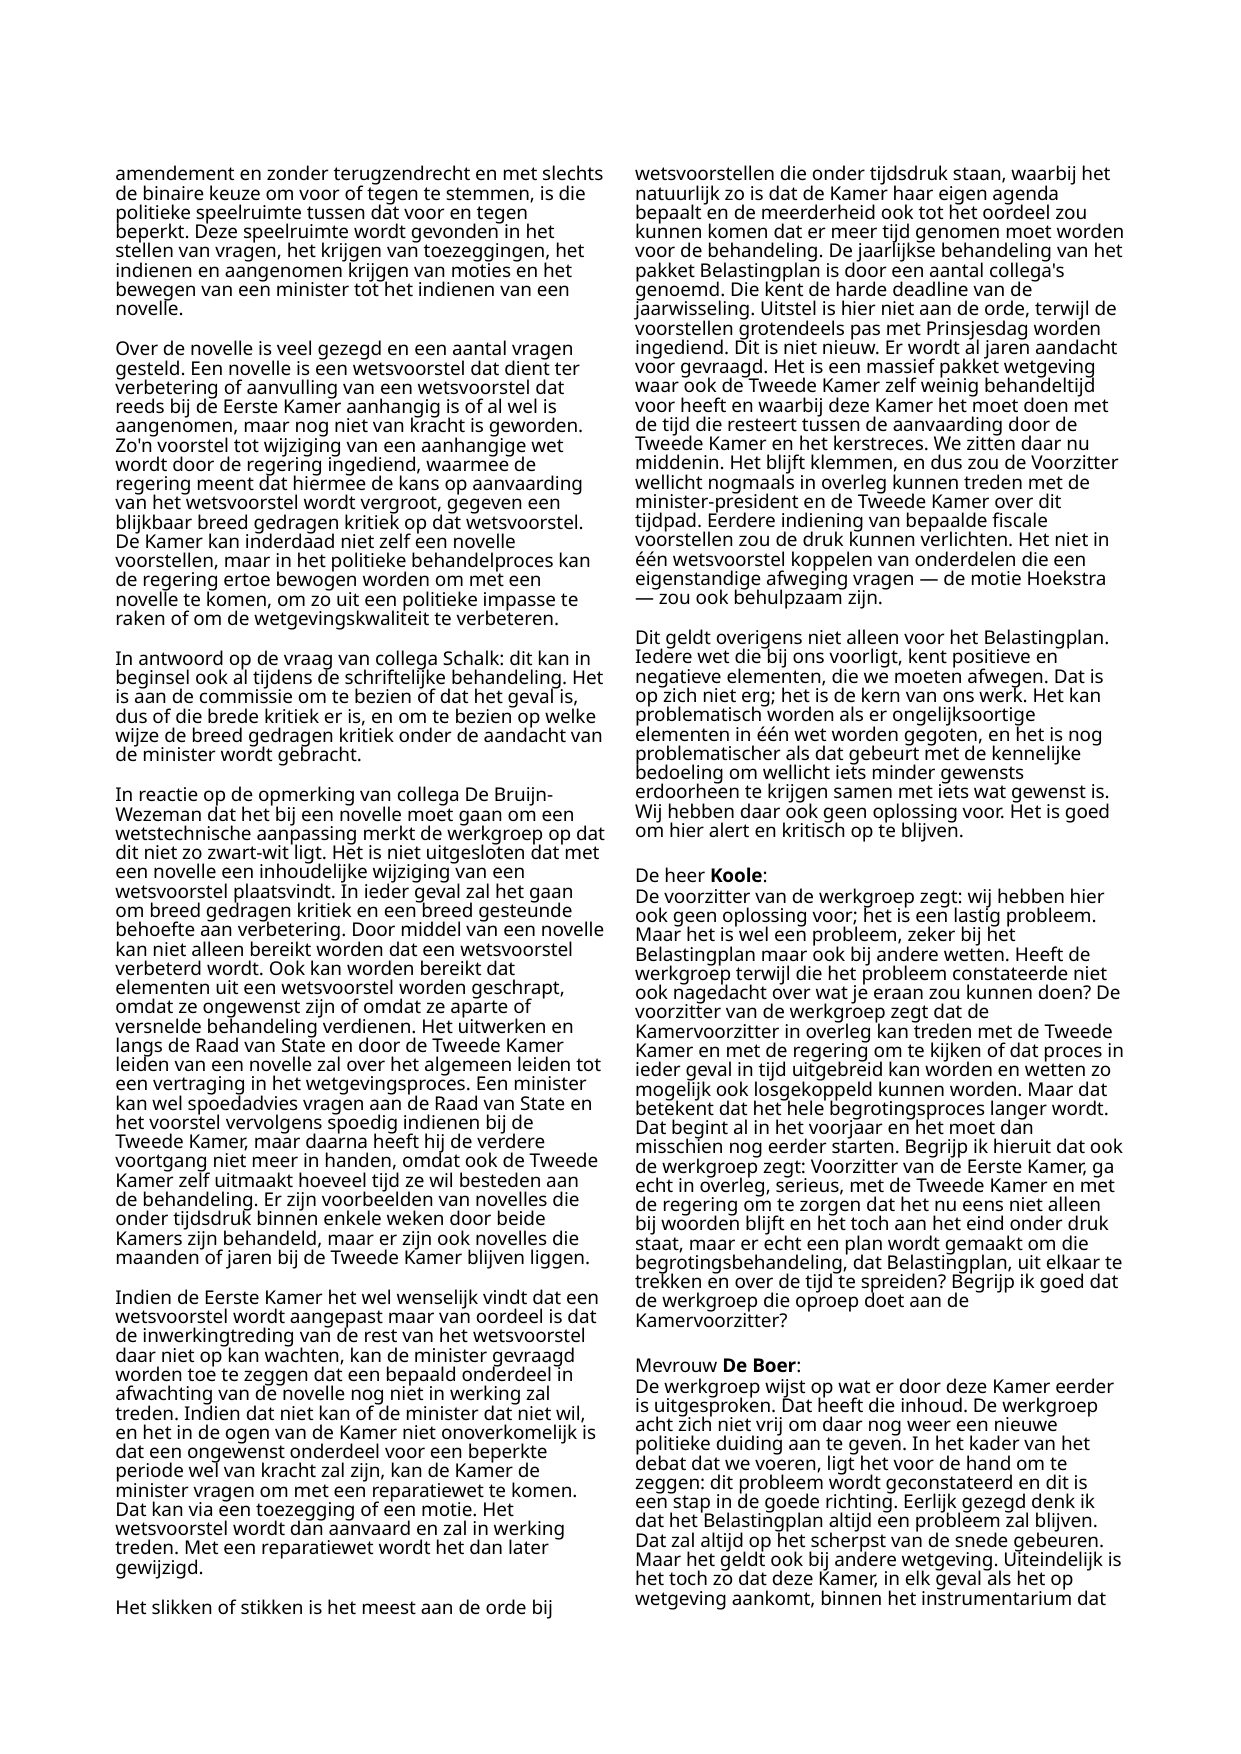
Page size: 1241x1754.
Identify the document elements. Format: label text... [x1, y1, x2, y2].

text Mevrouw De Boer: [635, 1352, 1125, 1378]
text In reactie op de opmerking van collega De Bruijn-Wezeman dat het bij een novelle moet gaan om een wetstechnische aanpassing merkt de werkgroep op dat dit niet zo zwart-wit ligt. Het is niet uitgesloten dat met een novelle een inhoudelijke wijziging van een wetsvoorstel plaatsvindt. In ieder geval zal het gaan om breed gedragen kritiek en een breed gesteunde behoefte aan verbetering. Door middel van een novelle kan niet alleen bereikt worden dat een wetsvoorstel verbeterd wordt. Ook kan worden bereikt dat elementen uit een wetsvoorstel worden geschrapt, omdat ze ongewenst zijn of omdat ze aparte of versnelde behandeling verdienen. Het uitwerken en langs de Raad van State en door de Tweede Kamer leiden van een novelle zal over het algemeen leiden tot een vertraging in het wetgevingsproces. Een minister kan wel spoedadvies vragen aan de Raad van State en het voorstel vervolgens spoedig indienen bij de Tweede Kamer, maar daarna heeft hij de verdere voortgang niet meer in handen, omdat ook de Tweede Kamer zelf uitmaakt hoeveel tijd ze wil besteden aan de behandeling. Er zijn voorbeelden van novelles die onder tijdsdruk binnen enkele weken door beide Kamers zijn behandeld, maar er zijn ook novelles die maanden of jaren bij de Tweede Kamer blijven liggen. [115, 786, 605, 1268]
text De werkgroep wijst op wat er door deze Kamer eerder is uitgesproken. Dat heeft die inhoud. De werkgroep acht zich niet vrij om daar nog weer een nieuwe politieke duiding aan te geven. In het kader van het debat dat we voeren, ligt het voor de hand om te zeggen: dit probleem wordt geconstateerd en dit is een stap in de goede richting. Eerlijk gezegd denk ik dat het Belastingplan altijd een probleem zal blijven. Dat zal altijd op het scherpst van de snede gebeuren. Maar het geldt ook bij andere wetgeving. Uiteindelijk is het toch zo dat deze Kamer, in elk geval als het op wetgeving aankomt, binnen het instrumentarium dat [635, 1378, 1125, 1609]
text Over de novelle is veel gezegd en een aantal vragen gesteld. Een novelle is een wetsvoorstel dat dient ter verbetering of aanvulling van een wetsvoorstel dat reeds bij de Eerste Kamer aanhangig is of al wel is aangenomen, maar nog niet van kracht is geworden. Zo'n voorstel tot wijziging van een aanhangige wet wordt door de regering ingediend, waarmee de regering meent dat hiermee de kans op aanvaarding van het wetsvoorstel wordt vergroot, gegeven een blijkbaar breed gedragen kritiek op dat wetsvoorstel. De Kamer kan inderdaad niet zelf een novelle voorstellen, maar in het politieke behandelproces kan de regering ertoe bewogen worden om met een novelle te komen, om zo uit een politieke impasse te raken of om de wetgevingskwaliteit te verbeteren. [115, 340, 605, 629]
text In antwoord op de vraag van collega Schalk: dit kan in beginsel ook al tijdens de schriftelijke behandeling. Het is aan de commissie om te bezien of dat het geval is, dus of die brede kritiek er is, en om te bezien op welke wijze de breed gedragen kritiek onder de aandacht van de minister wordt gebracht. [115, 650, 605, 766]
text De voorzitter van de werkgroep zegt: wij hebben hier ook geen oplossing voor; het is een lastig probleem. Maar het is wel een probleem, zeker bij het Belastingplan maar ook bij andere wetten. Heeft de werkgroep terwijl die het probleem constateerde niet ook nagedacht over wat je eraan zou kunnen doen? De voorzitter van de werkgroep zegt dat de Kamervoorzitter in overleg kan treden met de Tweede Kamer en met de regering om te kijken of dat proces in ieder geval in tijd uitgebreid kan worden en wetten zo mogelijk ook losgekoppeld kunnen worden. Maar dat betekent dat het hele begrotingsproces langer wordt. Dat begint al in het voorjaar en het moet dan misschien nog eerder starten. Begrijp ik hieruit dat ook de werkgroep zegt: Voorzitter van de Eerste Kamer, ga echt in overleg, serieus, met de Tweede Kamer en met de regering om te zorgen dat het nu eens niet alleen bij woorden blijft en het toch aan het eind onder druk staat, maar er echt een plan wordt gemaakt om die begrotingsbehandeling, dat Belastingplan, uit elkaar te trekken en over de tijd te spreiden? Begrijp ik goed dat de werkgroep die oproep doet aan de Kamervoorzitter? [635, 888, 1125, 1331]
text amendement en zonder terugzendrecht en met slechts de binaire keuze om voor of tegen te stemmen, is die politieke speelruimte tussen dat voor en tegen beperkt. Deze speelruimte wordt gevonden in het stellen van vragen, het krijgen van toezeggingen, het indienen en aangenomen krijgen van moties en het bewegen van een minister tot het indienen van een novelle. [115, 165, 605, 319]
text Indien de Eerste Kamer het wel wenselijk vindt dat een wetsvoorstel wordt aangepast maar van oordeel is dat de inwerkingtreding van de rest van het wetsvoorstel daar niet op kan wachten, kan de minister gevraagd worden toe te zeggen dat een bepaald onderdeel in afwachting van de novelle nog niet in werking zal treden. Indien dat niet kan of de minister dat niet wil, en het in de ogen van de Kamer niet onoverkomelijk is dat een ongewenst onderdeel voor een beperkte periode wel van kracht zal zijn, kan de Kamer de minister vragen om met een reparatiewet te komen. Dat kan via een toezegging of een motie. Het wetsvoorstel wordt dan aanvaard en zal in werking treden. Met een reparatiewet wordt het dan later gewijzigd. [115, 1289, 605, 1578]
text Het slikken of stikken is het meest aan de orde bij [115, 1599, 605, 1618]
text De heer Koole: [635, 862, 1125, 888]
text wetsvoorstellen die onder tijdsdruk staan, waarbij het natuurlijk zo is dat de Kamer haar eigen agenda bepaalt en de meerderheid ook tot het oordeel zou kunnen komen dat er meer tijd genomen moet worden voor de behandeling. De jaarlijkse behandeling van het pakket Belastingplan is door een aantal collega's genoemd. Die kent de harde deadline van de jaarwisseling. Uitstel is hier niet aan de orde, terwijl de voorstellen grotendeels pas met Prinsjesdag worden ingediend. Dit is niet nieuw. Er wordt al jaren aandacht voor gevraagd. Het is een massief pakket wetgeving waar ook de Tweede Kamer zelf weinig behandeltijd voor heeft en waarbij deze Kamer het moet doen met de tijd die resteert tussen de aanvaarding door de Tweede Kamer en het kerstreces. We zitten daar nu middenin. Het blijft klemmen, en dus zou de Voorzitter wellicht nogmaals in overleg kunnen treden met de minister-president en de Tweede Kamer over dit tijdpad. Eerdere indiening van bepaalde fiscale voorstellen zou de druk kunnen verlichten. Het niet in één wetsvoorstel koppelen van onderdelen die een eigenstandige afweging vragen — de motie Hoekstra — zou ook behulpzaam zijn. [635, 165, 1125, 608]
text Dit geldt overigens niet alleen voor het Belastingplan. Iedere wet die bij ons voorligt, kent positieve en negatieve elementen, die we moeten afwegen. Dat is op zich niet erg; het is de kern van ons werk. Het kan problematisch worden als er ongelijksoortige elementen in één wet worden gegoten, en het is nog problematischer als dat gebeurt met de kennelijke bedoeling om wellicht iets minder gewensts erdoorheen te krijgen samen met iets wat gewenst is. Wij hebben daar ook geen oplossing voor. Het is goed om hier alert en kritisch op te blijven. [635, 629, 1125, 841]
